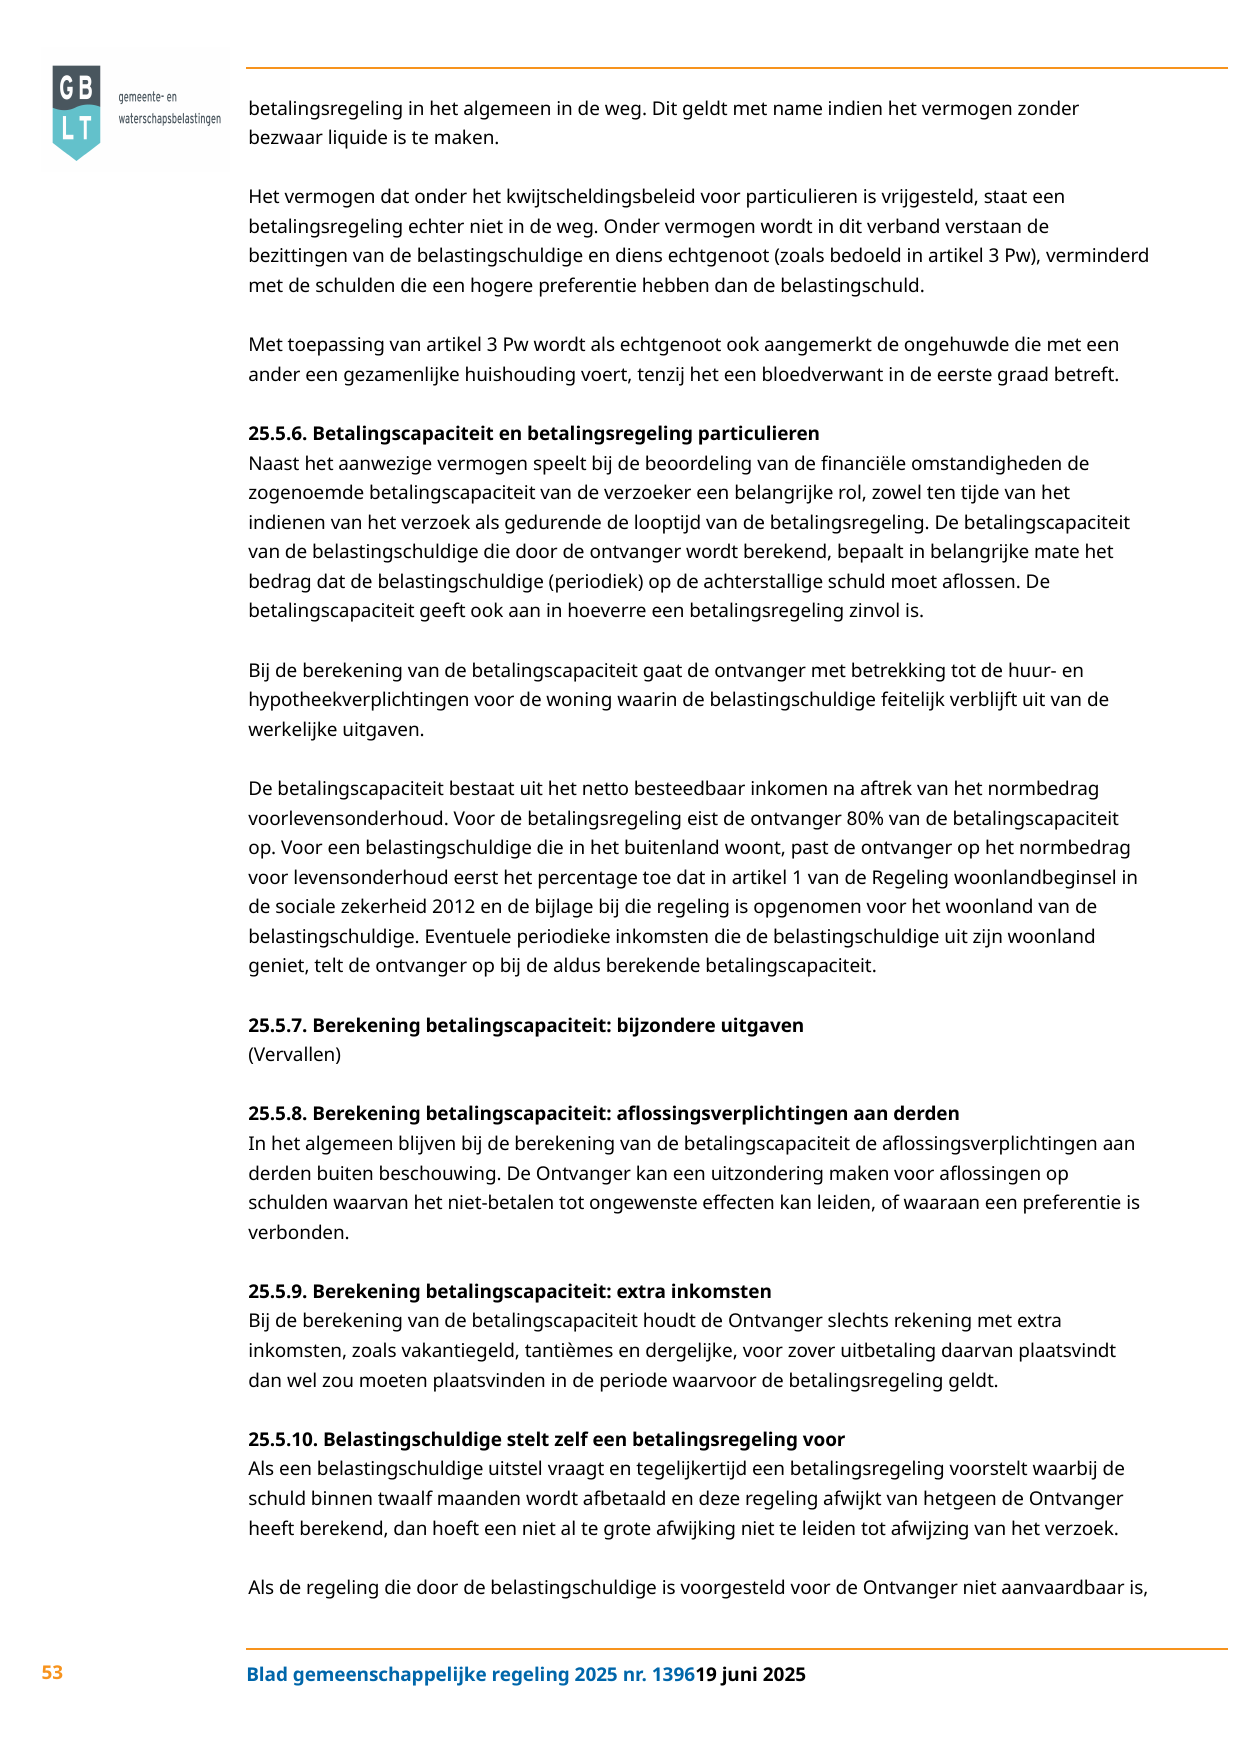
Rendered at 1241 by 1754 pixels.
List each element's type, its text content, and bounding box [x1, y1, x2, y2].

text 25.5.9. Berekening betalingscapaciteit: extra inkomsten [248, 1278, 1152, 1304]
text Als een belastingschuldige uitstel vraagt en tegelijkertijd een betalingsregeling voorstelt waarbij de schuld binnen twaalf maanden wordt afbetaald en deze regeling afwijkt van hetgeen de Ontvanger heeft berekend, dan hoeft een niet al te grote afwijking niet te leiden tot afwijzing van het verzoek. [248, 1456, 1152, 1541]
text 25.5.8. Berekening betalingscapaciteit: aflossingsverplichtingen aan derden [248, 1101, 1152, 1126]
text 25.5.6. Betalingscapaciteit en betalingsregeling particulieren [248, 420, 1152, 446]
text 25.5.7. Berekening betalingscapaciteit: bijzondere uitgaven [248, 1012, 1152, 1038]
text Als de regeling die door de belastingschuldige is voorgesteld voor de Ontvanger niet aanvaardbaar is, [248, 1574, 1152, 1600]
text Bij de berekening van de betalingscapaciteit houdt de Ontvanger slechts rekening met extra inkomsten, zoals vakantiegeld, tantièmes en dergelijke, voor zover uitbetaling daarvan plaatsvindt dan wel zou moeten plaatsvinden in de periode waarvoor de betalingsregeling geldt. [248, 1308, 1152, 1393]
text Naast het aanwezige vermogen speelt bij de beoordeling van de financiële omstandigheden de zogenoemde betalingscapaciteit van de verzoeker een belangrijke rol, zowel ten tijde van het indienen van het verzoek als gedurende de looptijd van de betalingsregeling. De betalingscapaciteit van de belastingschuldige die door de ontvanger wordt berekend, bepaalt in belangrijke mate het bedrag dat de belastingschuldige (periodiek) op de achterstallige schuld moet aflossen. De betalingscapaciteit geeft ook aan in hoeverre een betalingsregeling zinvol is. [248, 450, 1152, 623]
text betalingsregeling in het algemeen in de weg. Dit geldt met name indien het vermogen zonder bezwaar liquide is te maken. [248, 95, 1152, 150]
text Het vermogen dat onder het kwijtscheldingsbeleid voor particulieren is vrijgesteld, staat een betalingsregeling echter niet in de weg. Onder vermogen wordt in dit verband verstaan de bezittingen van de belastingschuldige en diens echtgenoot (zoals bedoeld in artikel 3 Pw), verminderd met de schulden die een hogere preferentie hebben dan de belastingschuld. [248, 183, 1152, 298]
text De betalingscapaciteit bestaat uit het netto besteedbaar inkomen na aftrek van het normbedrag voorlevensonderhoud. Voor de betalingsregeling eist de ontvanger 80% van de betalingscapaciteit op. Voor een belastingschuldige die in het buitenland woont, past de ontvanger op het normbedrag voor levensonderhoud eerst het percentage toe dat in artikel 1 van de Regeling woonlandbeginsel in de sociale zekerheid 2012 en de bijlage bij die regeling is opgenomen voor het woonland van de belastingschuldige. Eventuele periodieke inkomsten die de belastingschuldige uit zijn woonland geniet, telt de ontvanger op bij de aldus berekende betalingscapaciteit. [248, 775, 1152, 978]
text 25.5.10. Belastingschuldige stelt zelf een betalingsregeling voor [248, 1426, 1152, 1452]
picture [41, 47, 231, 172]
text Met toepassing van artikel 3 Pw wordt als echtgenoot ook aangemerkt de ongehuwde die met een ander een gezamenlijke huishouding voert, tenzij het een bloedverwant in de eerste graad betreft. [248, 331, 1152, 387]
text (Vervallen) [248, 1041, 1152, 1067]
text Bij de berekening van de betalingscapaciteit gaat de ontvanger met betrekking tot de huur- en hypotheekverplichtingen voor de woning waarin de belastingschuldige feitelijk verblijft uit van de werkelijke uitgaven. [248, 657, 1152, 742]
text In het algemeen blijven bij de berekening van de betalingscapaciteit de aflossingsverplichtingen aan derden buiten beschouwing. De Ontvanger kan een uitzondering maken voor aflossingen op schulden waarvan het niet-betalen tot ongewenste effecten kan leiden, of waaraan een preferentie is verbonden. [248, 1130, 1152, 1245]
